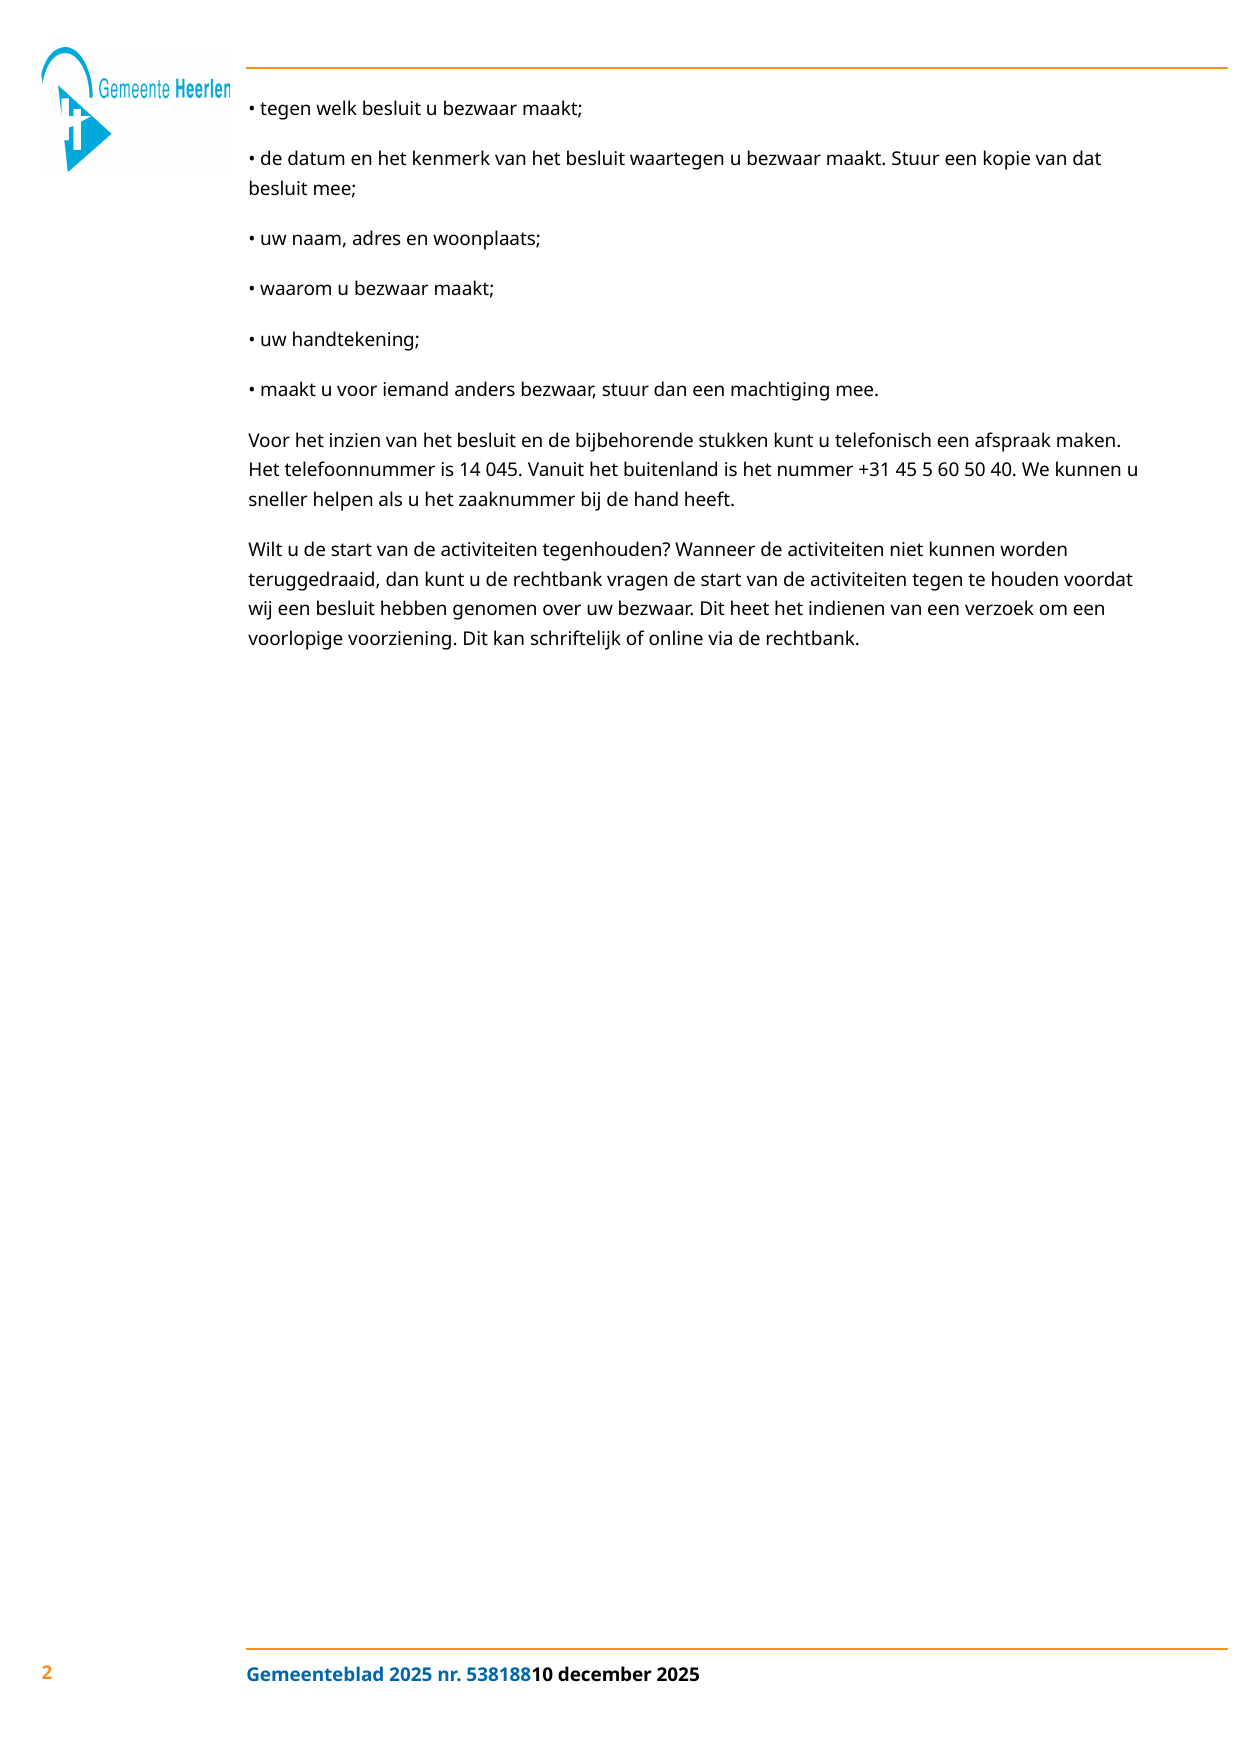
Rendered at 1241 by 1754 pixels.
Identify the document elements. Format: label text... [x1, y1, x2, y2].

text • de datum en het kenmerk van het besluit waartegen u bezwaar maakt. Stuur een kopie van dat besluit mee; [248, 145, 1152, 201]
text • uw handtekening; [248, 326, 1152, 352]
picture [41, 47, 231, 172]
text • waarom u bezwaar maakt; [248, 276, 1152, 301]
text Voor het inzien van het besluit en de bijbehorende stukken kunt u telefonisch een afspraak maken. Het telefoonnummer is 14 045. Vanuit het buitenland is het nummer +31 45 5 60 50 40. We kunnen u sneller helpen als u het zaaknummer bij de hand heeft. [248, 427, 1152, 512]
text Wilt u de start van de activiteiten tegenhouden? Wanneer de activiteiten niet kunnen worden teruggedraaid, dan kunt u de rechtbank vragen de start van de activiteiten tegen te houden voordat wij een besluit hebben genomen over uw bezwaar. Dit heet het indienen van een verzoek om een voorlopige voorziening. Dit kan schriftelijk of online via de rechtbank. [248, 536, 1152, 651]
picture [41, 47, 59, 70]
text • tegen welk besluit u bezwaar maakt; [248, 95, 1152, 121]
text • uw naam, adres en woonplaats; [248, 225, 1152, 251]
text • maakt u voor iemand anders bezwaar, stuur dan een machtiging mee. [248, 376, 1152, 402]
